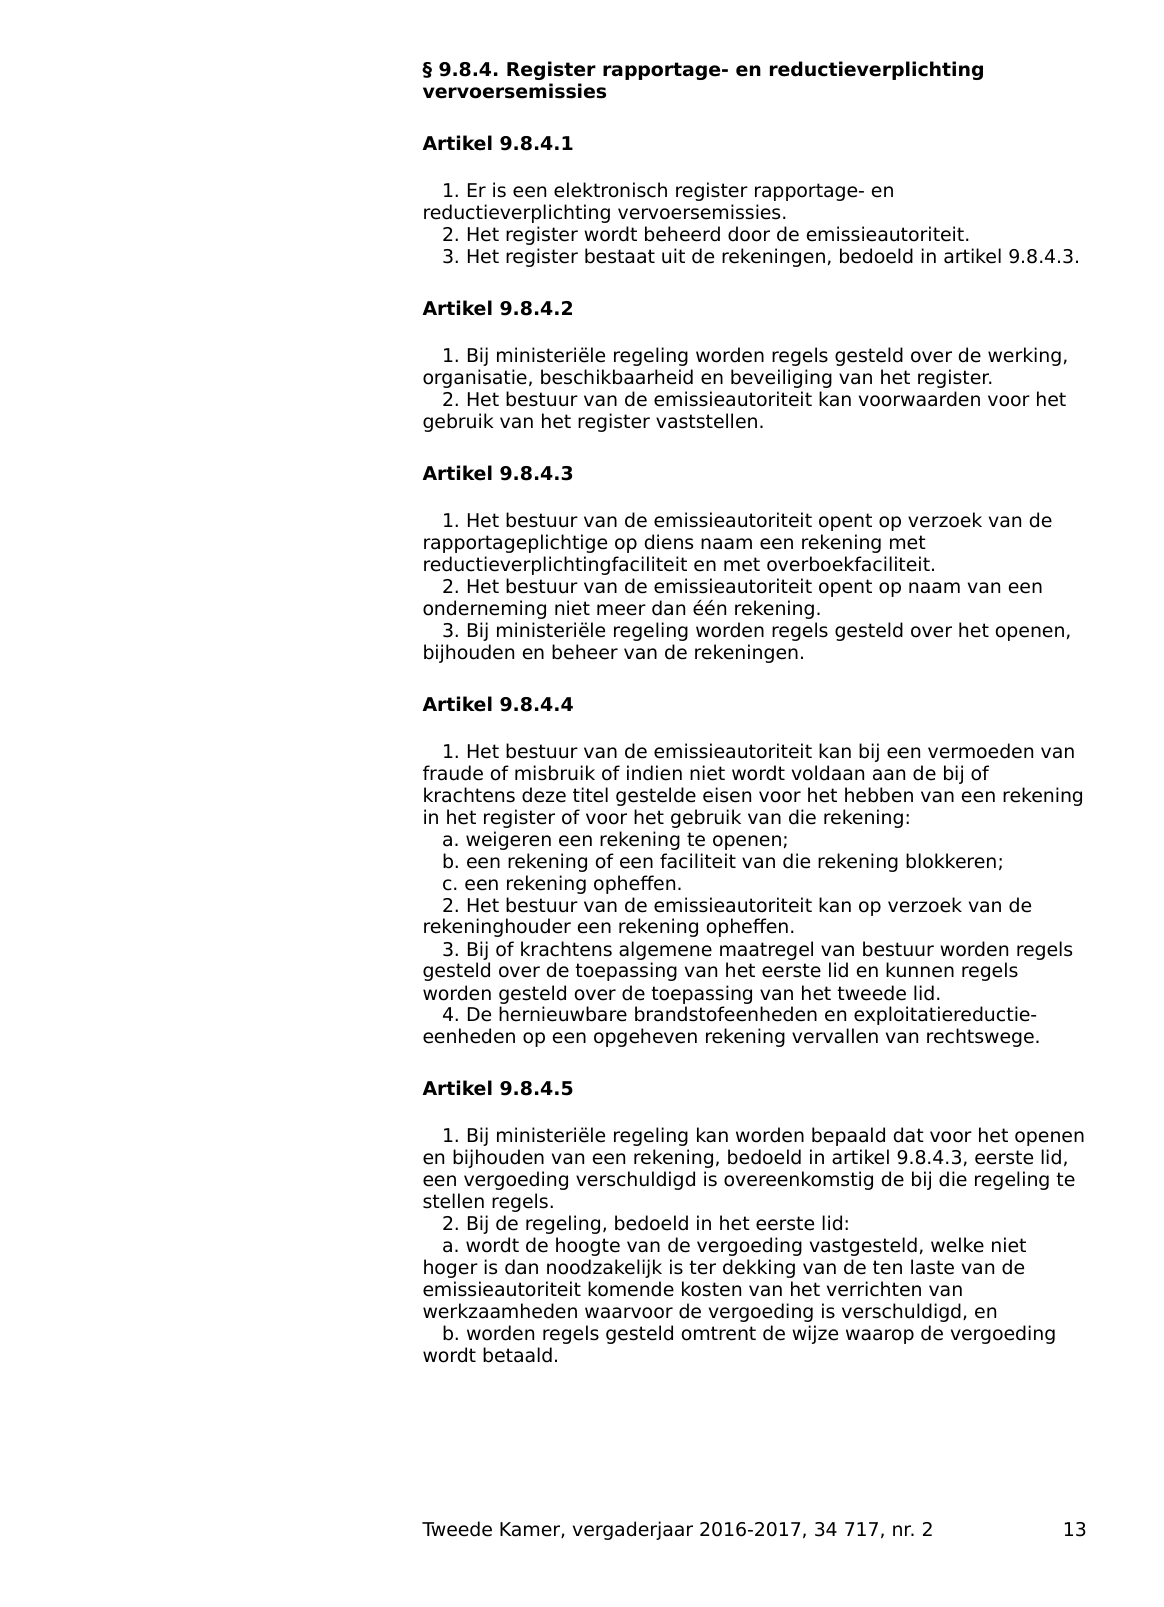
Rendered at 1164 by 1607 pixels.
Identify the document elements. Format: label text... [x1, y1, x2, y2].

text 1. Het bestuur van de emissieautoriteit kan bij een vermoeden van fraude of misbruik of indien niet wordt voldaan aan de bij of krachtens deze titel gestelde eisen voor het hebben van een rekening in het register of voor het gebruik van die rekening: [422, 741, 1087, 828]
text 2. Het register wordt beheerd door de emissieautoriteit. [422, 224, 1087, 246]
text c. een rekening opheffen. [422, 872, 1087, 894]
text 1. Het bestuur van de emissieautoriteit opent op verzoek van de rapportageplichtige op diens naam een rekening met reductieverplichtingfaciliteit en met overboekfaciliteit. [422, 510, 1087, 576]
text a. wordt de hoogte van de vergoeding vastgesteld, welke niet hoger is dan noodzakelijk is ter dekking van de ten laste van de emissieautoriteit komende kosten van het verrichten van werkzaamheden waarvoor de vergoeding is verschuldigd, en [422, 1235, 1087, 1323]
text a. weigeren een rekening te openen; [422, 828, 1087, 851]
text 1. Bij ministeriële regeling kan worden bepaald dat voor het openen en bijhouden van een rekening, bedoeld in artikel 9.8.4.3, eerste lid, een vergoeding verschuldigd is overeenkomstig de bij die regeling te stellen regels. [422, 1125, 1087, 1213]
text 3. Bij ministeriële regeling worden regels gesteld over het openen, bijhouden en beheer van de rekeningen. [422, 620, 1087, 664]
text b. worden regels gesteld omtrent de wijze waarop de vergoeding wordt betaald. [422, 1323, 1087, 1367]
subtitle Artikel 9.8.4.2 [422, 298, 1087, 320]
text 2. Bij de regeling, bedoeld in het eerste lid: [422, 1213, 1087, 1235]
text 1. Bij ministeriële regeling worden regels gesteld over de werking, organisatie, beschikbaarheid en beveiliging van het register. [422, 345, 1087, 389]
text 2. Het bestuur van de emissieautoriteit kan op verzoek van de rekeninghouder een rekening opheffen. [422, 894, 1087, 938]
subtitle Artikel 9.8.4.1 [422, 133, 1087, 155]
text 1. Er is een elektronisch register rapportage- en reductieverplichting vervoersemissies. [422, 180, 1087, 224]
text 2. Het bestuur van de emissieautoriteit opent op naam van een onderneming niet meer dan één rekening. [422, 576, 1087, 620]
subtitle Artikel 9.8.4.4 [422, 694, 1087, 716]
text 2. Het bestuur van de emissieautoriteit kan voorwaarden voor het gebruik van het register vaststellen. [422, 389, 1087, 433]
text 3. Bij of krachtens algemene maatregel van bestuur worden regels gesteld over de toepassing van het eerste lid en kunnen regels worden gesteld over de toepassing van het tweede lid. [422, 938, 1087, 1004]
text b. een rekening of een faciliteit van die rekening blokkeren; [422, 851, 1087, 872]
subtitle Artikel 9.8.4.3 [422, 463, 1087, 485]
subtitle § 9.8.4. Register rapportage- en reductieverplichting vervoersemissies [422, 59, 1087, 103]
text 3. Het register bestaat uit de rekeningen, bedoeld in artikel 9.8.4.3. [422, 246, 1087, 268]
text 4. De hernieuwbare brandstofeenheden en exploitatiereductie-eenheden op een opgeheven rekening vervallen van rechtswege. [422, 1004, 1087, 1048]
subtitle Artikel 9.8.4.5 [422, 1078, 1087, 1100]
